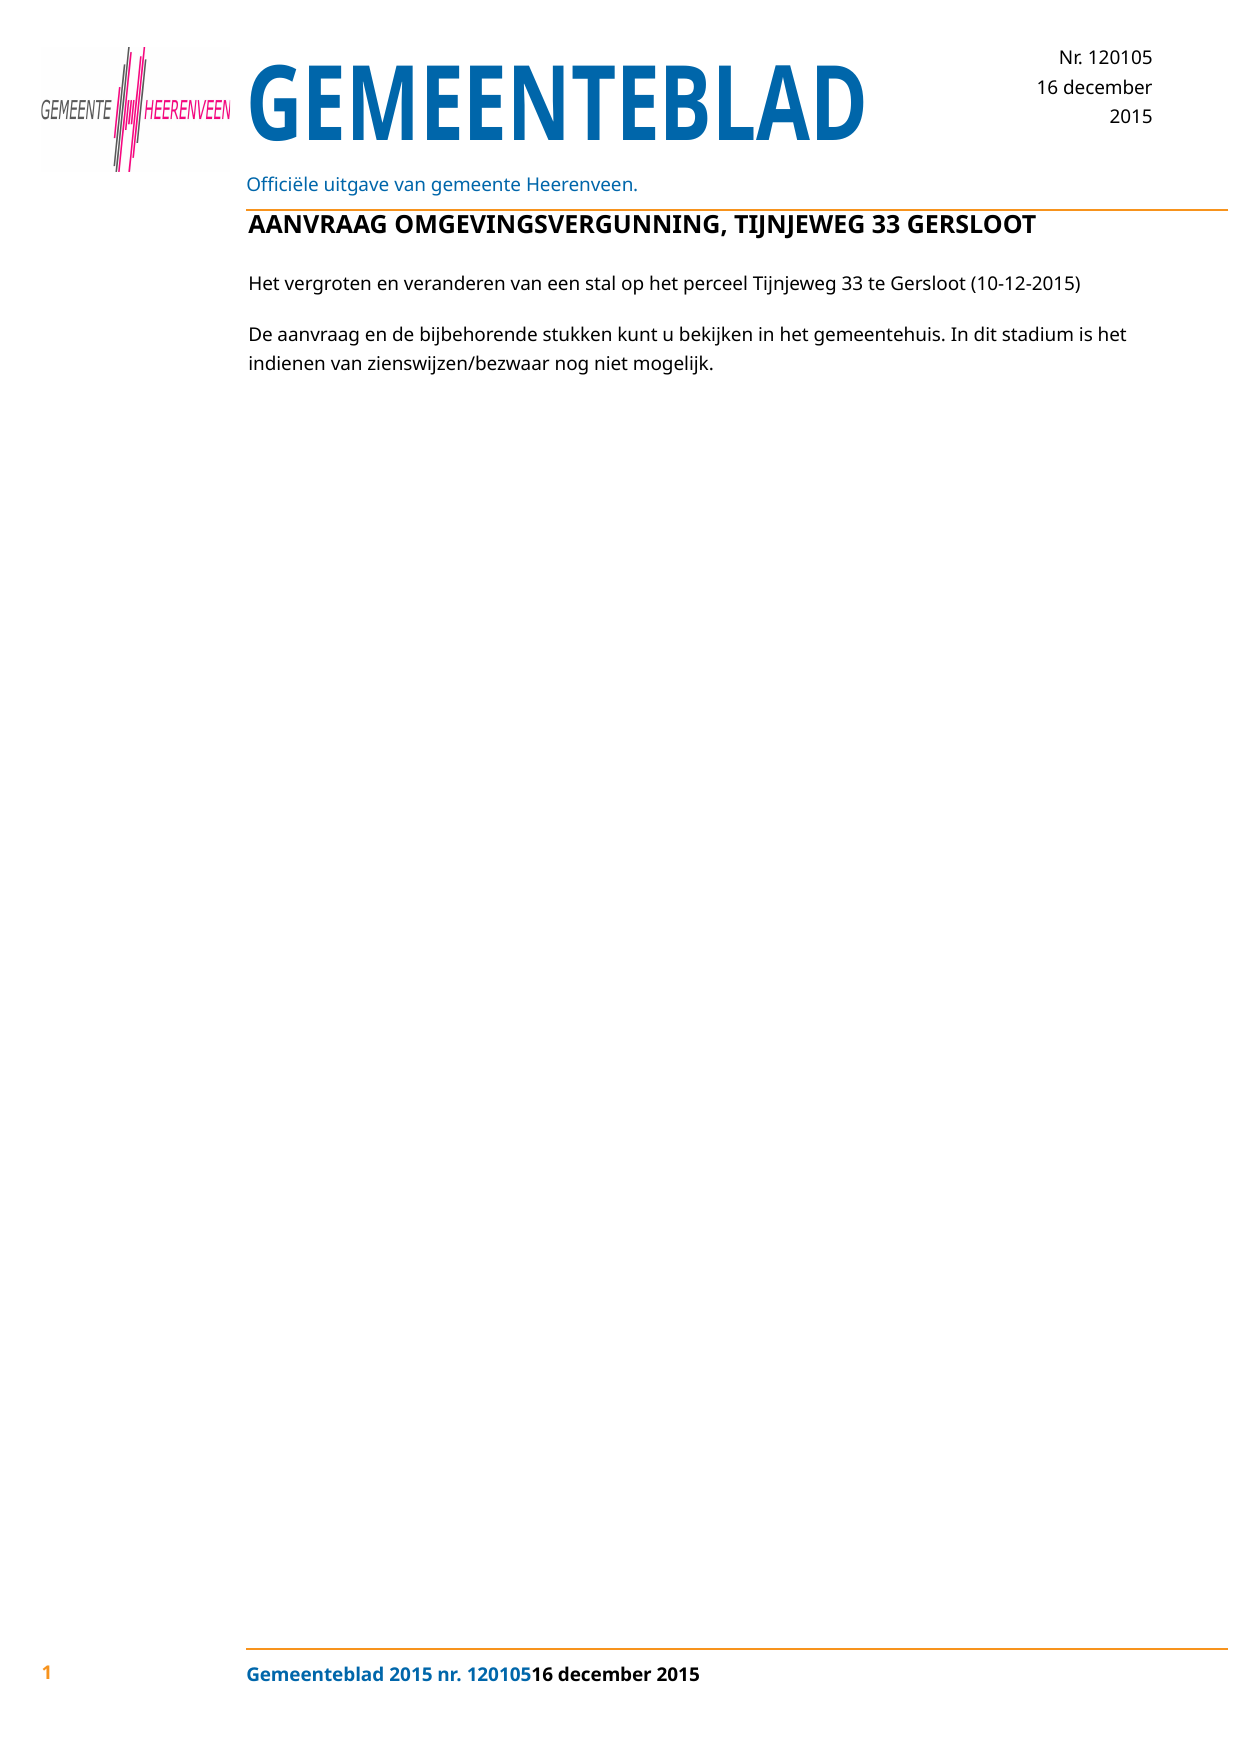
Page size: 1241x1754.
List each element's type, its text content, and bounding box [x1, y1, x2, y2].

text AANVRAAG OMGEVINGSVERGUNNING, TIJNJEWEG 33 GERSLOOT [248, 211, 1152, 241]
text Het vergroten en veranderen van een stal op het perceel Tijnjeweg 33 te Gersloot (10-12-2015) [248, 270, 1152, 296]
text De aanvraag en de bijbehorende stukken kunt u bekijken in het gemeentehuis. In dit stadium is het indienen van zienswijzen/bezwaar nog niet mogelijk. [248, 321, 1152, 376]
picture [41, 47, 231, 172]
